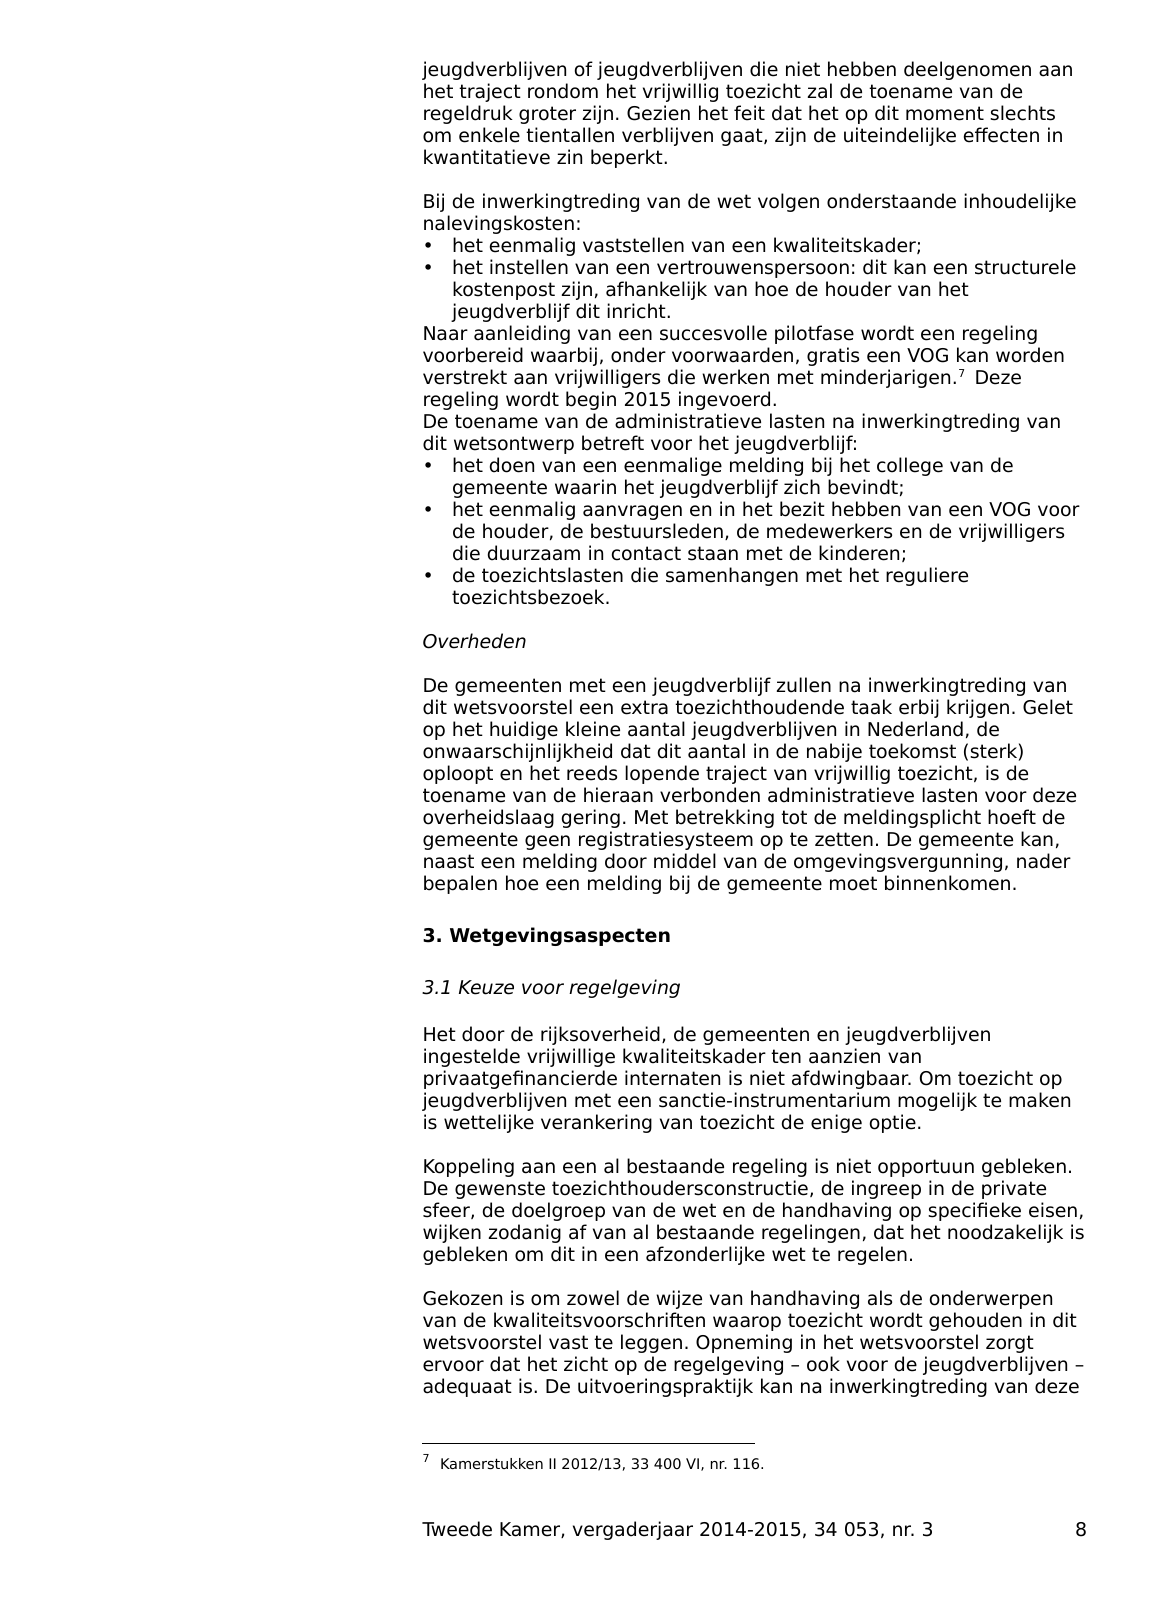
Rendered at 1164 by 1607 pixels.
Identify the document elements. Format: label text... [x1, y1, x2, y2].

text De gemeenten met een jeugdverblijf zullen na inwerkingtreding van dit wetsvoorstel een extra toezichthoudende taak erbij krijgen. Gelet op het huidige kleine aantal jeugdverblijven in Nederland, de onwaarschijnlijkheid dat dit aantal in de nabije toekomst (sterk) oploopt en het reeds lopende traject van vrijwillig toezicht, is de toename van de hieraan verbonden administratieve lasten voor deze overheidslaag gering. Met betrekking tot de meldingsplicht hoeft de gemeente geen registratiesysteem op te zetten. De gemeente kan, naast een melding door middel van de omgevingsvergunning, nader bepalen hoe een melding bij de gemeente moet binnenkomen. [422, 675, 1087, 895]
text • het eenmalig aanvragen en in het bezit hebben van een VOG voor de houder, de bestuursleden, de medewerkers en de vrijwilligers die duurzaam in contact staan met de kinderen; [422, 499, 1087, 565]
text Kamerstukken II 2012/13, 33 400 VI, nr. 116. [422, 1452, 1087, 1474]
text • het eenmalig vaststellen van een kwaliteitskader; [422, 235, 1087, 257]
text • de toezichtslasten die samenhangen met het reguliere toezichtsbezoek. [422, 565, 1087, 609]
text • het doen van een eenmalige melding bij het college van de gemeente waarin het jeugdverblijf zich bevindt; [422, 455, 1087, 499]
subtitle 3.1 Keuze voor regelgeving [422, 977, 1087, 999]
text • het instellen van een vertrouwenspersoon: dit kan een structurele kostenpost zijn, afhankelijk van hoe de houder van het jeugdverblijf dit inricht. [422, 257, 1087, 323]
text De toename van de administratieve lasten na inwerkingtreding van dit wetsontwerp betreft voor het jeugdverblijf: [422, 411, 1087, 455]
subtitle 3. Wetgevingsaspecten [422, 925, 1087, 947]
subtitle Overheden [422, 631, 1087, 653]
text Koppeling aan een al bestaande regeling is niet opportuun gebleken. De gewenste toezichthoudersconstructie, de ingreep in de private sfeer, de doelgroep van de wet en de handhaving op specifieke eisen, wijken zodanig af van al bestaande regelingen, dat het noodzakelijk is gebleken om dit in een afzonderlijke wet te regelen. [422, 1156, 1087, 1266]
text Gekozen is om zowel de wijze van handhaving als de onderwerpen van de kwaliteitsvoorschriften waarop toezicht wordt gehouden in dit wetsvoorstel vast te leggen. Opneming in het wetsvoorstel zorgt ervoor dat het zicht op de regelgeving – ook voor de jeugdverblijven – adequaat is. De uitvoeringspraktijk kan na inwerkingtreding van deze [422, 1288, 1087, 1398]
text Naar aanleiding van een succesvolle pilotfase wordt een regeling voorbereid waarbij, onder voorwaarden, gratis een VOG kan worden verstrekt aan vrijwilligers die werken met minderjarigen. Deze regeling wordt begin 2015 ingevoerd. [422, 323, 1087, 411]
text jeugdverblijven of jeugdverblijven die niet hebben deelgenomen aan het traject rondom het vrijwillig toezicht zal de toename van de regeldruk groter zijn. Gezien het feit dat het op dit moment slechts om enkele tientallen verblijven gaat, zijn de uiteindelijke effecten in kwantitatieve zin beperkt. [422, 59, 1087, 169]
text Bij de inwerkingtreding van de wet volgen onderstaande inhoudelijke nalevingskosten: [422, 191, 1087, 235]
text Het door de rijksoverheid, de gemeenten en jeugdverblijven ingestelde vrijwillige kwaliteitskader ten aanzien van privaatgefinancierde internaten is niet afdwingbaar. Om toezicht op jeugdverblijven met een sanctie-instrumentarium mogelijk te maken is wettelijke verankering van toezicht de enige optie. [422, 1024, 1087, 1134]
